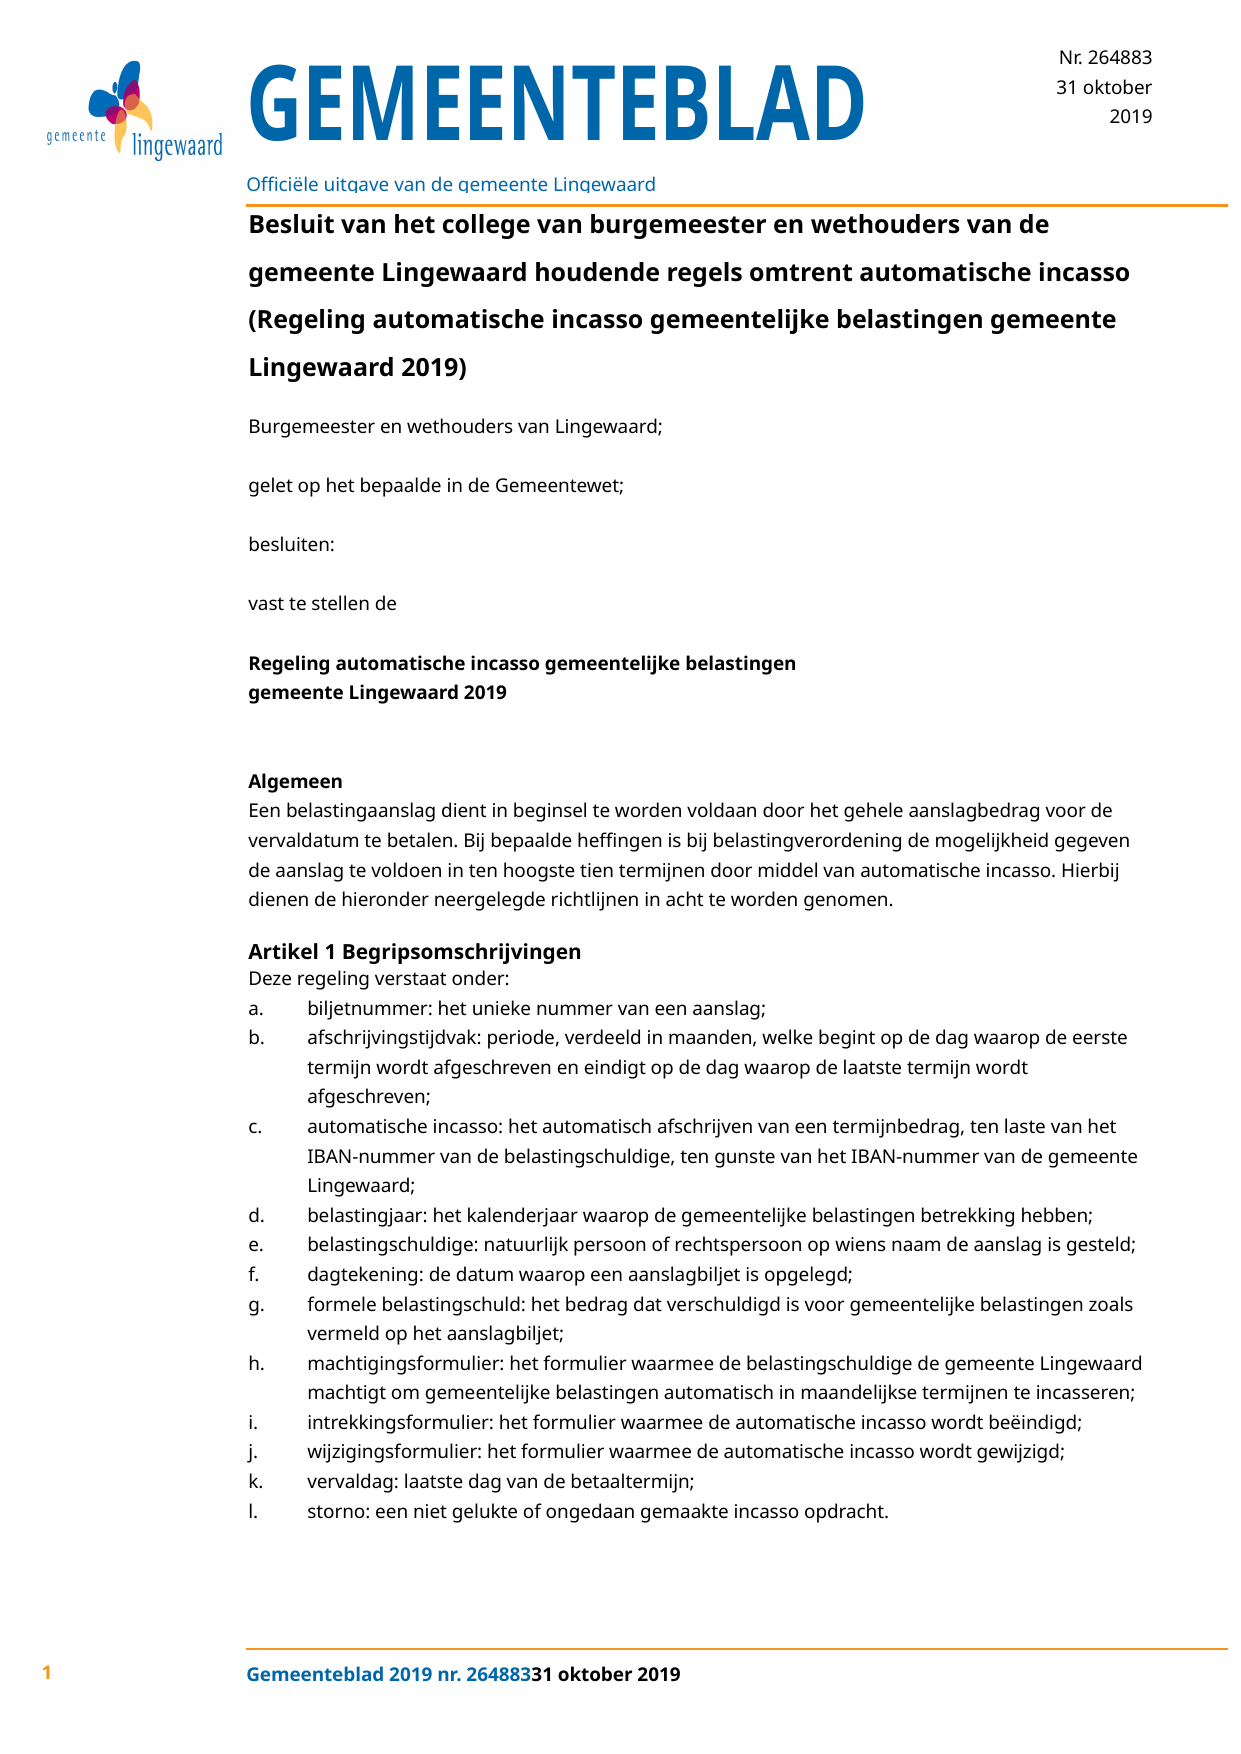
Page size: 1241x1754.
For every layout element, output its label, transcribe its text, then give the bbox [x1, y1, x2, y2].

picture [41, 47, 231, 172]
text gelet op het bepaalde in de Gemeentewet; [248, 472, 1152, 498]
list dagtekening: de datum waarop een aanslagbiljet is opgelegd; [248, 1261, 1152, 1287]
text Burgemeester en wethouders van Lingewaard; [248, 413, 1152, 439]
list afschrijvingstijdvak: periode, verdeeld in maanden, welke begint op de dag waarop de eerste termijn wordt afgeschreven en eindigt op de dag waarop de laatste termijn wordt afgeschreven; [248, 1024, 1152, 1109]
text Besluit van het college van burgemeester en wethouders van de gemeente Lingewaard houdende regels omtrent automatische incasso (Regeling automatische incasso gemeentelijke belastingen gemeente Lingewaard 2019) [248, 207, 1152, 384]
list belastingjaar: het kalenderjaar waarop de gemeentelijke belastingen betrekking hebben; [248, 1202, 1152, 1228]
text Algemeen [248, 768, 1152, 794]
text gemeente Lingewaard 2019 [248, 679, 1152, 705]
text Artikel 1 Begripsomschrijvingen [248, 937, 1152, 965]
list biljetnummer: het unieke nummer van een aanslag; [248, 995, 1152, 1021]
list storno: een niet gelukte of ongedaan gemaakte incasso opdracht. [248, 1498, 1152, 1523]
text Deze regeling verstaat onder: [248, 965, 1152, 991]
text vast te stellen de [248, 591, 1152, 616]
list machtigingsformulier: het formulier waarmee de belastingschuldige de gemeente Lingewaard machtigt om gemeentelijke belastingen automatisch in maandelijkse termijnen te incasseren; [248, 1350, 1152, 1405]
list formele belastingschuld: het bedrag dat verschuldigd is voor gemeentelijke belastingen zoals vermeld op het aanslagbiljet; [248, 1291, 1152, 1346]
list belastingschuldige: natuurlijk persoon of rechtspersoon op wiens naam de aanslag is gesteld; [248, 1232, 1152, 1257]
text Een belastingaanslag dient in beginsel te worden voldaan door het gehele aanslagbedrag voor de vervaldatum te betalen. Bij bepaalde heffingen is bij belastingverordening de mogelijkheid gegeven de aanslag te voldoen in ten hoogste tien termijnen door middel van automatische incasso. Hierbij dienen de hieronder neergelegde richtlijnen in acht te worden genomen. [248, 798, 1152, 912]
list automatische incasso: het automatisch afschrijven van een termijnbedrag, ten laste van het IBAN-nummer van de belastingschuldige, ten gunste van het IBAN-nummer van de gemeente Lingewaard; [248, 1113, 1152, 1198]
list intrekkingsformulier: het formulier waarmee de automatische incasso wordt beëindigd; [248, 1409, 1152, 1435]
list wijzigingsformulier: het formulier waarmee de automatische incasso wordt gewijzigd; [248, 1439, 1152, 1464]
text besluiten: [248, 531, 1152, 557]
list vervaldag: laatste dag van de betaaltermijn; [248, 1468, 1152, 1494]
text Regeling automatische incasso gemeentelijke belastingen [248, 650, 1152, 676]
